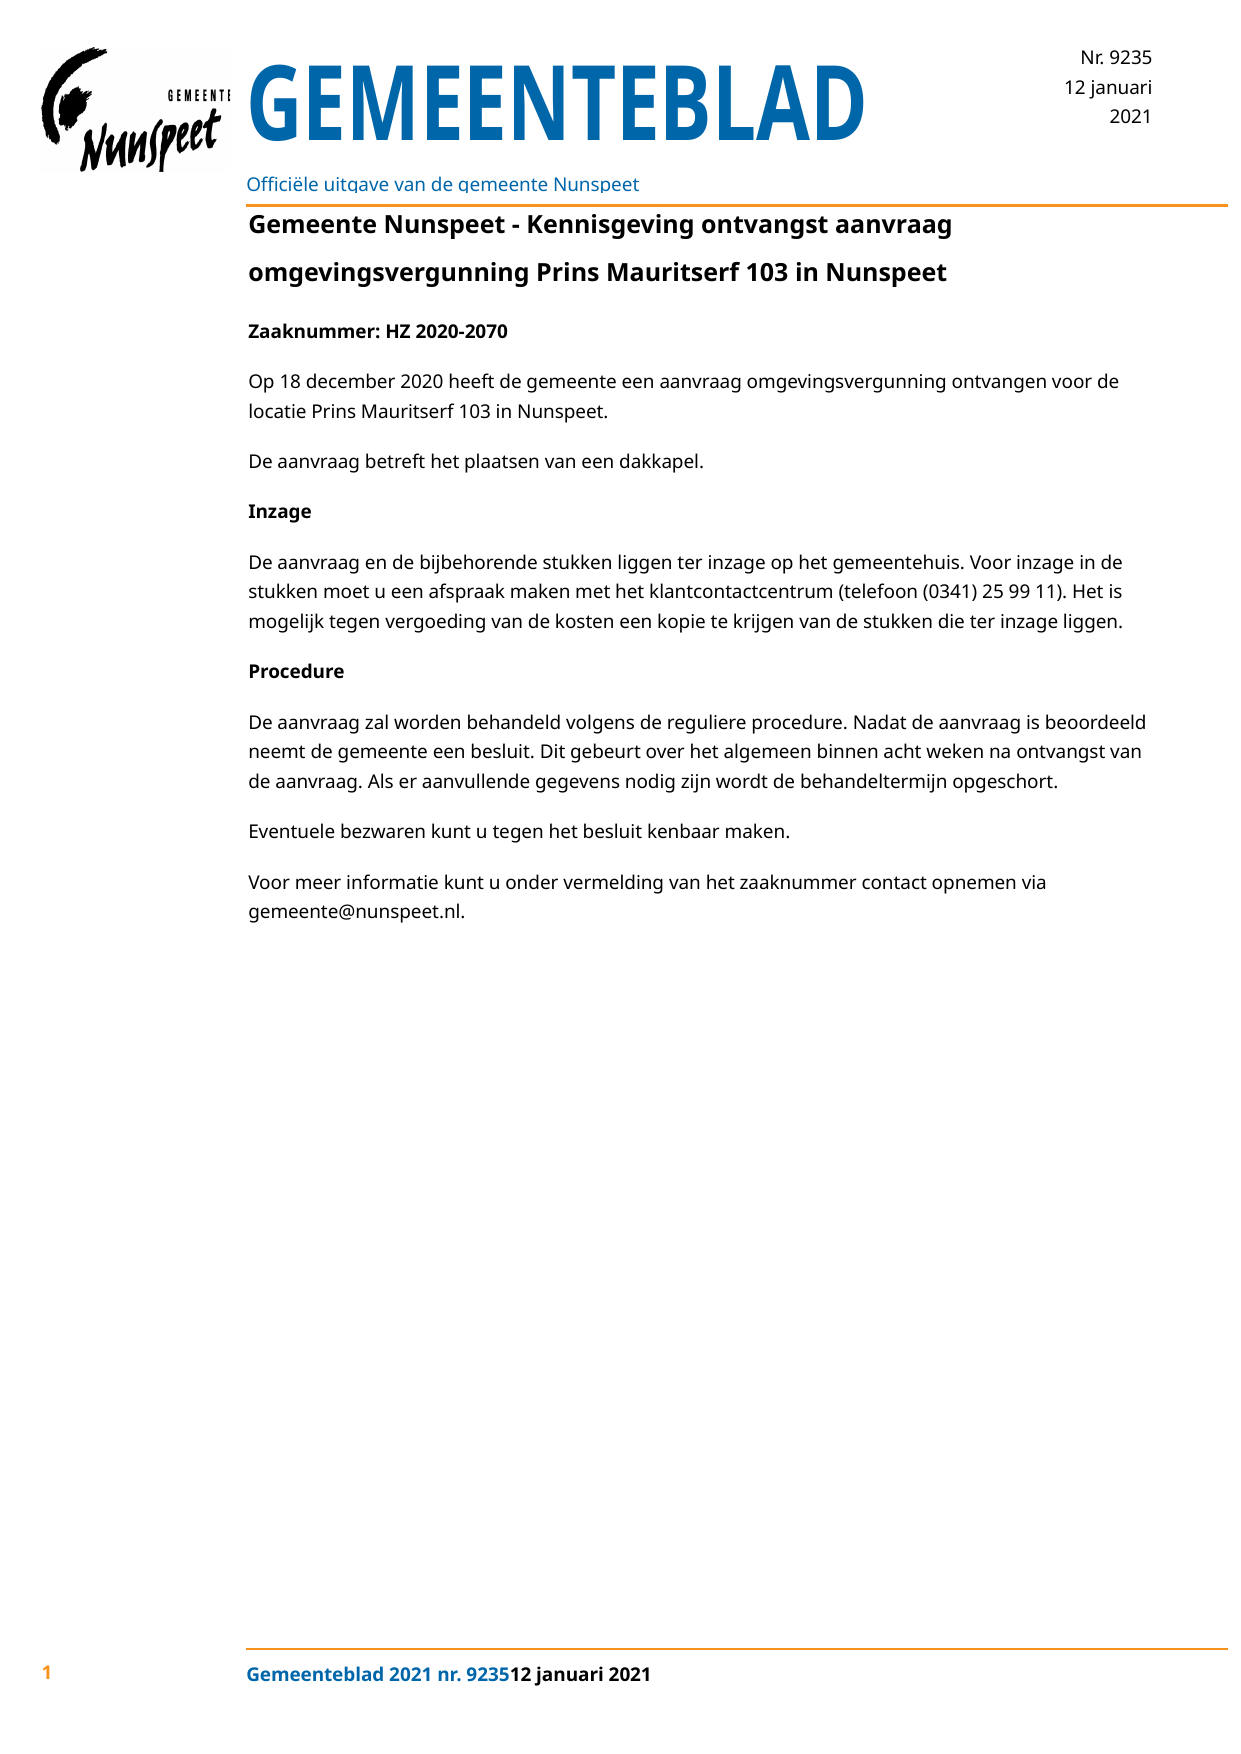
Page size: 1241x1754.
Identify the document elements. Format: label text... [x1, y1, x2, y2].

text Voor meer informatie kunt u onder vermelding van het zaaknummer contact opnemen via gemeente@nunspeet.nl. [248, 869, 1152, 924]
text De aanvraag en de bijbehorende stukken liggen ter inzage op het gemeentehuis. Voor inzage in de stukken moet u een afspraak maken met het klantcontactcentrum (telefoon (0341) 25 99 11). Het is mogelijk tegen vergoeding van de kosten een kopie te krijgen van de stukken die ter inzage liggen. [248, 549, 1152, 634]
picture [41, 47, 231, 172]
text Eventuele bezwaren kunt u tegen het besluit kenbaar maken. [248, 819, 1152, 844]
text De aanvraag zal worden behandeld volgens de reguliere procedure. Nadat de aanvraag is beoordeeld neemt de gemeente een besluit. Dit gebeurt over het algemeen binnen acht weken na ontvangst van de aanvraag. Als er aanvullende gegevens nodig zijn wordt de behandeltermijn opgeschort. [248, 709, 1152, 794]
text Zaaknummer: HZ 2020-2070 [248, 318, 1152, 344]
text Op 18 december 2020 heeft de gemeente een aanvraag omgevingsvergunning ontvangen voor de locatie Prins Mauritserf 103 in Nunspeet. [248, 368, 1152, 424]
text De aanvraag betreft het plaatsen van een dakkapel. [248, 448, 1152, 474]
text Gemeente Nunspeet - Kennisgeving ontvangst aanvraag omgevingsvergunning Prins Mauritserf 103 in Nunspeet [248, 207, 1152, 288]
text Inzage [248, 499, 1152, 524]
text Procedure [248, 659, 1152, 684]
